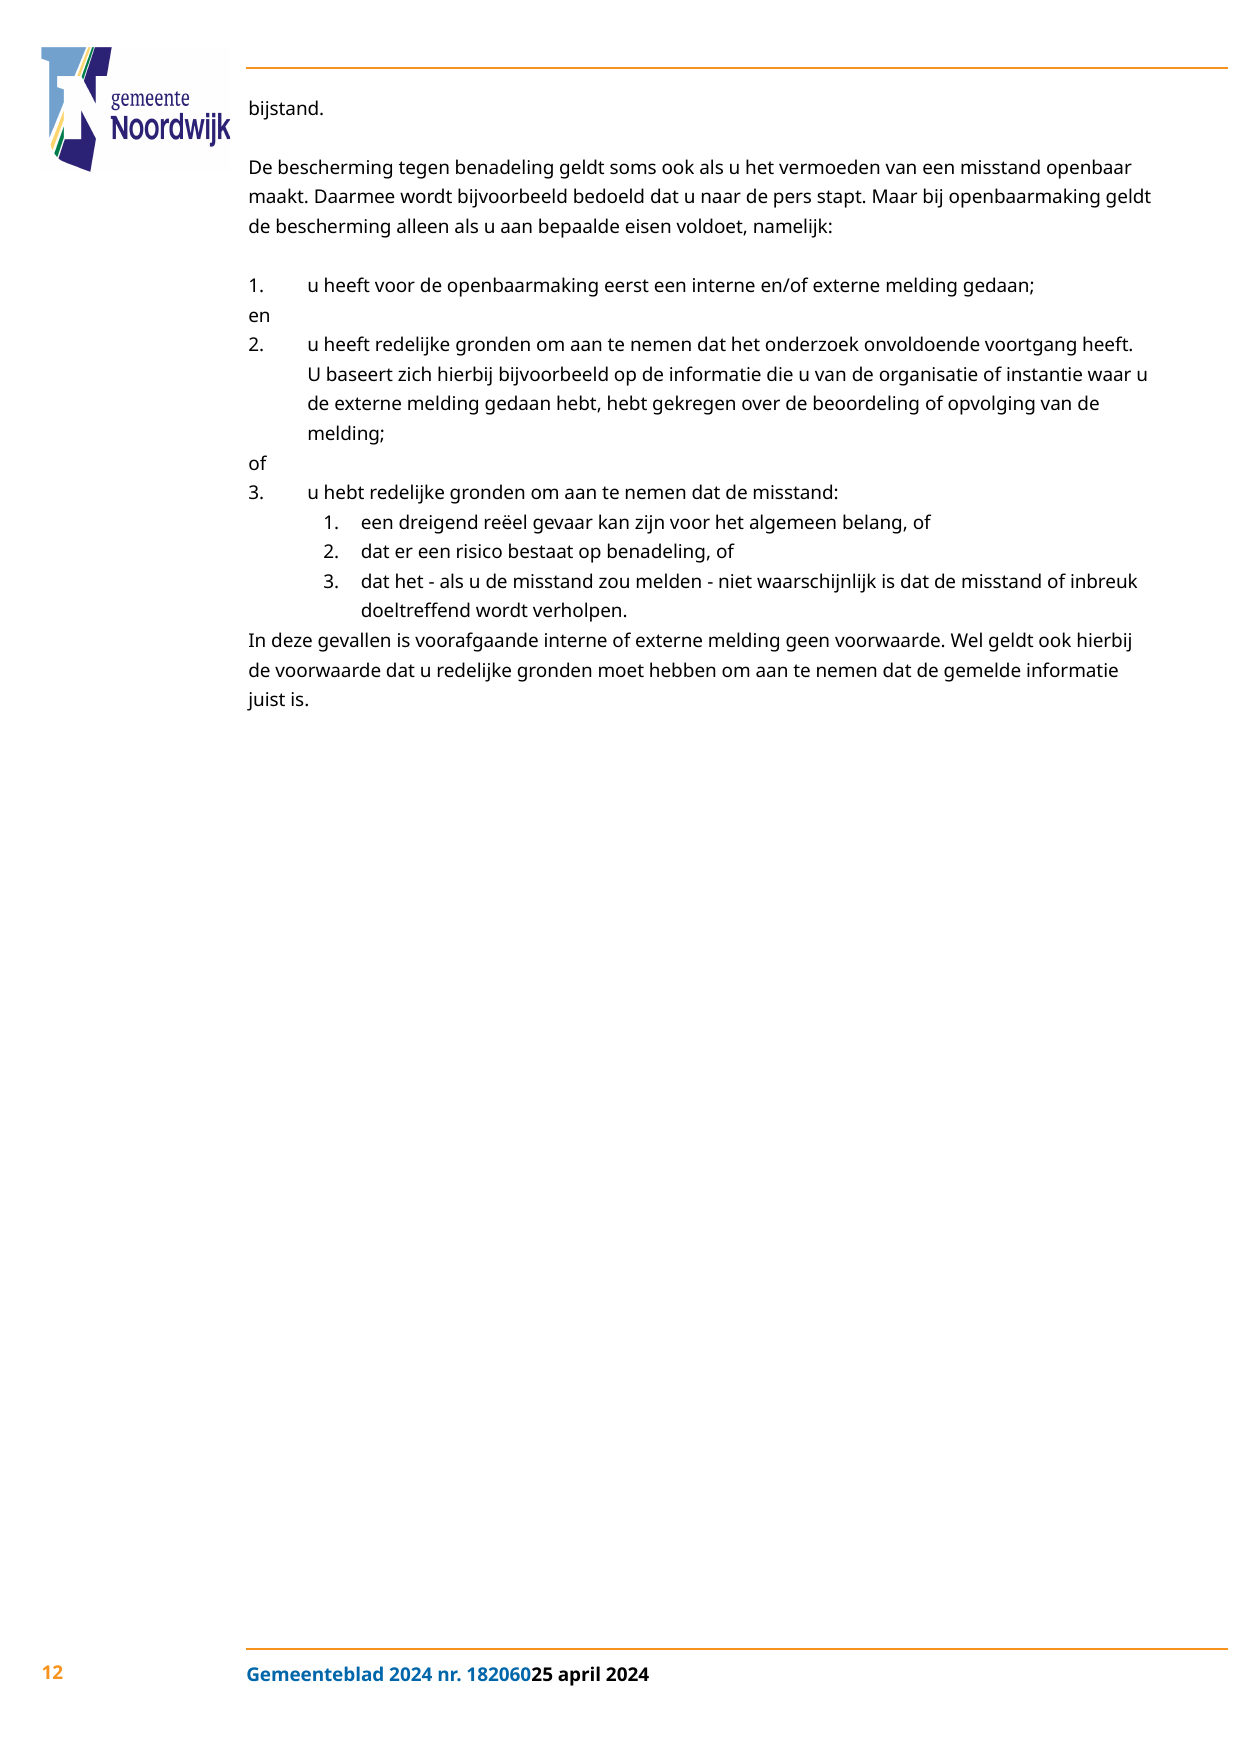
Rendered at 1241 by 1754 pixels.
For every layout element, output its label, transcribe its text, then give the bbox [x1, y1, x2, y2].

list u heeft voor de openbaarmaking eerst een interne en/of externe melding gedaan; [248, 272, 1152, 298]
text en [248, 302, 1152, 328]
list een dreigend reëel gevaar kan zijn voor het algemeen belang, of [323, 509, 1152, 535]
text In deze gevallen is voorafgaande interne of externe melding geen voorwaarde. Wel geldt ook hierbij de voorwaarde dat u redelijke gronden moet hebben om aan te nemen dat de gemelde informatie juist is. [248, 627, 1152, 712]
list u heeft redelijke gronden om aan te nemen dat het onderzoek onvoldoende voortgang heeft. U baseert zich hierbij bijvoorbeeld op de informatie die u van de organisatie of instantie waar u de externe melding gedaan hebt, hebt gekregen over de beoordeling of opvolging van de melding; [248, 331, 1152, 446]
list u hebt redelijke gronden om aan te nemen dat de misstand: [248, 479, 1152, 505]
text De bescherming tegen benadeling geldt soms ook als u het vermoeden van een misstand openbaar maakt. Daarmee wordt bijvoorbeeld bedoeld dat u naar de pers stapt. Maar bij openbaarmaking geldt de bescherming alleen als u aan bepaalde eisen voldoet, namelijk: [248, 154, 1152, 239]
picture [41, 47, 231, 172]
list dat het - als u de misstand zou melden - niet waarschijnlijk is dat de misstand of inbreuk doeltreffend wordt verholpen. [323, 568, 1152, 623]
text of [248, 450, 1152, 476]
text bijstand. [248, 95, 1152, 121]
list dat er een risico bestaat op benadeling, of [323, 538, 1152, 564]
